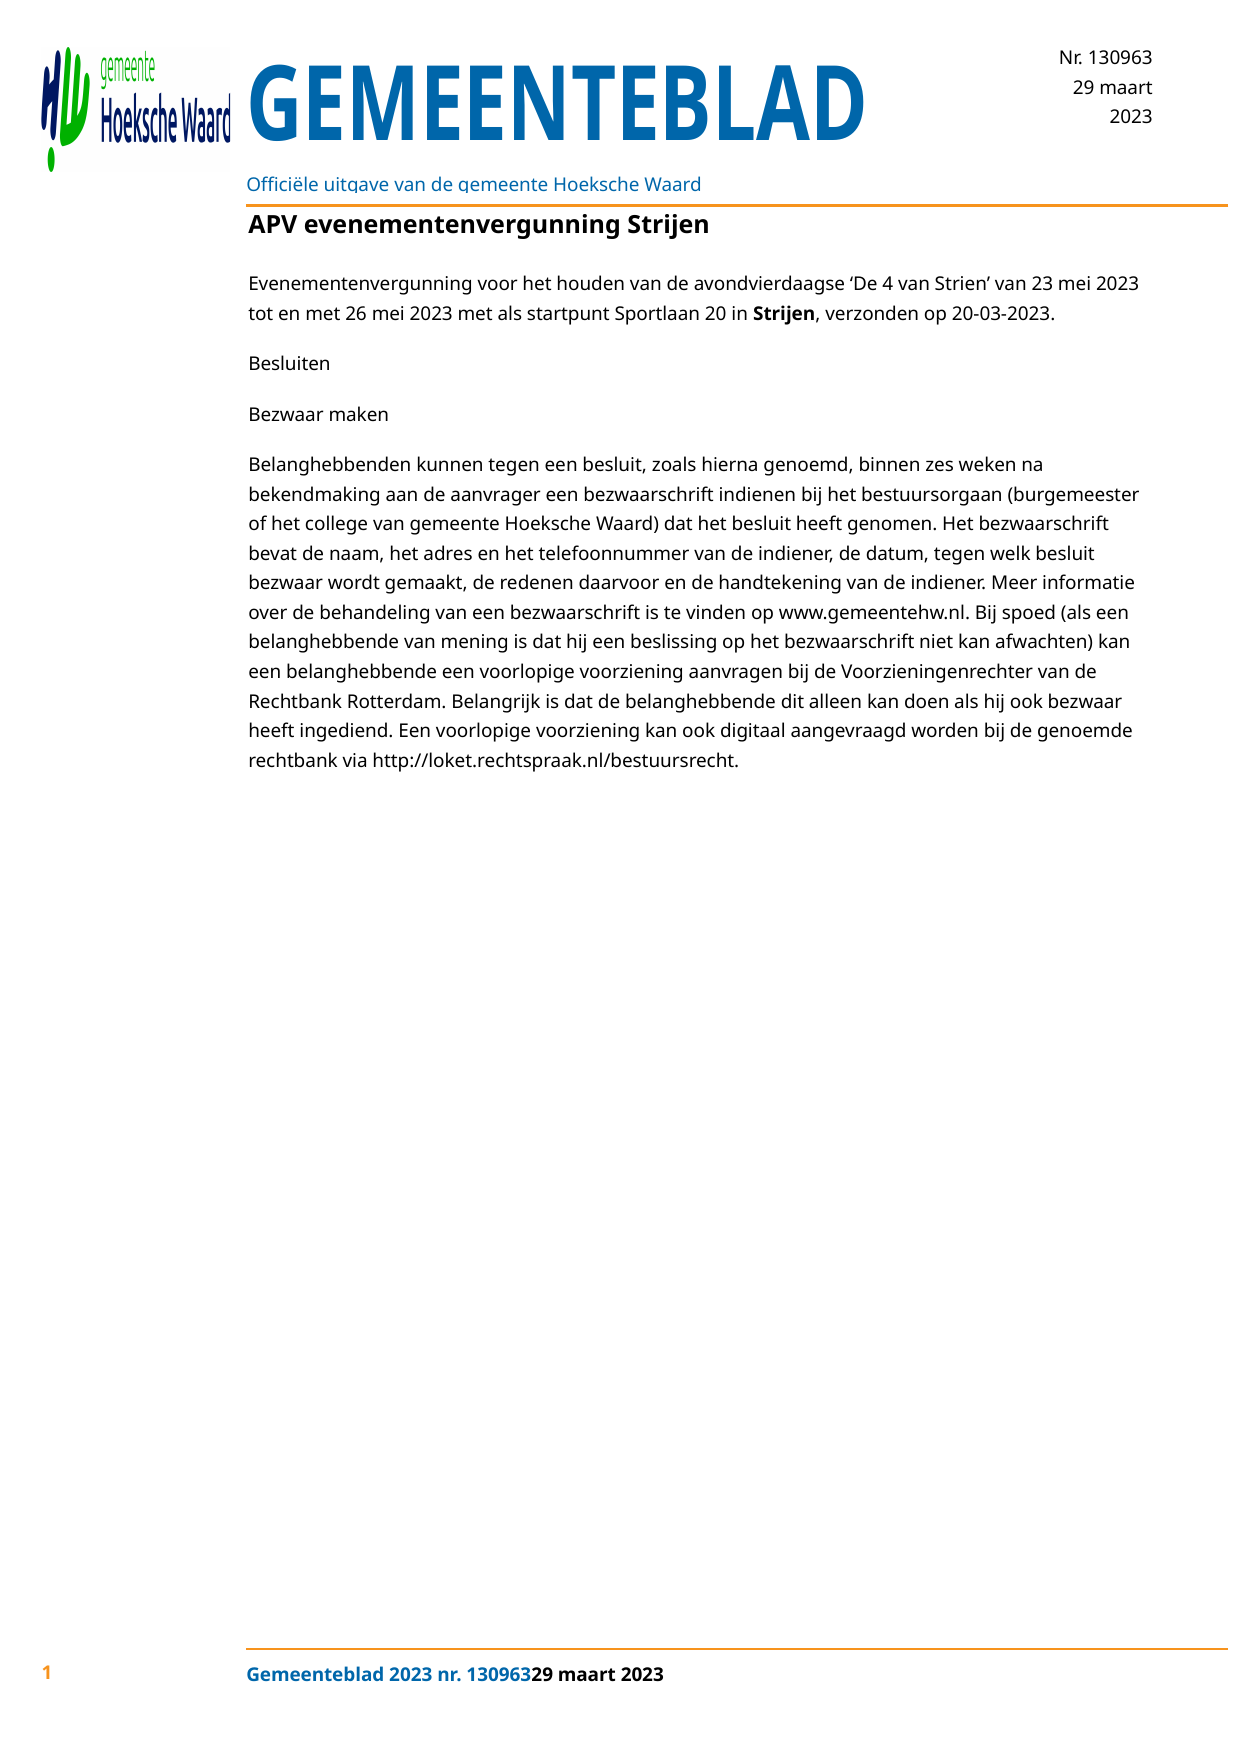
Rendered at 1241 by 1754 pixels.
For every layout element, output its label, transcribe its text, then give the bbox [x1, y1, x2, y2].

text Evenementenvergunning voor het houden van de avondvierdaagse ‘De 4 van Strien’ van 23 mei 2023 tot en met 26 mei 2023 met als startpunt Sportlaan 20 in Strijen, verzonden op 20-03-2023. [248, 270, 1152, 326]
text APV evenementenvergunning Strijen [248, 207, 1152, 241]
text Besluiten [248, 350, 1152, 376]
text Belanghebbenden kunnen tegen een besluit, zoals hierna genoemd, binnen zes weken na bekendmaking aan de aanvrager een bezwaarschrift indienen bij het bestuursorgaan (burgemeester of het college van gemeente Hoeksche Waard) dat het besluit heeft genomen. Het bezwaarschrift bevat de naam, het adres en het telefoonnummer van de indiener, de datum, tegen welk besluit bezwaar wordt gemaakt, de redenen daarvoor en de handtekening van de indiener. Meer informatie over de behandeling van een bezwaarschrift is te vinden op www.gemeentehw.nl. Bij spoed (als een belanghebbende van mening is dat hij een beslissing op het bezwaarschrift niet kan afwachten) kan een belanghebbende een voorlopige voorziening aanvragen bij de Voorzieningenrechter van de Rechtbank Rotterdam. Belangrijk is dat de belanghebbende dit alleen kan doen als hij ook bezwaar heeft ingediend. Een voorlopige voorziening kan ook digitaal aangevraagd worden bij de genoemde rechtbank via http://loket.rechtspraak.nl/bestuursrecht. [248, 451, 1152, 773]
picture [41, 47, 231, 172]
text Bezwaar maken [248, 401, 1152, 426]
